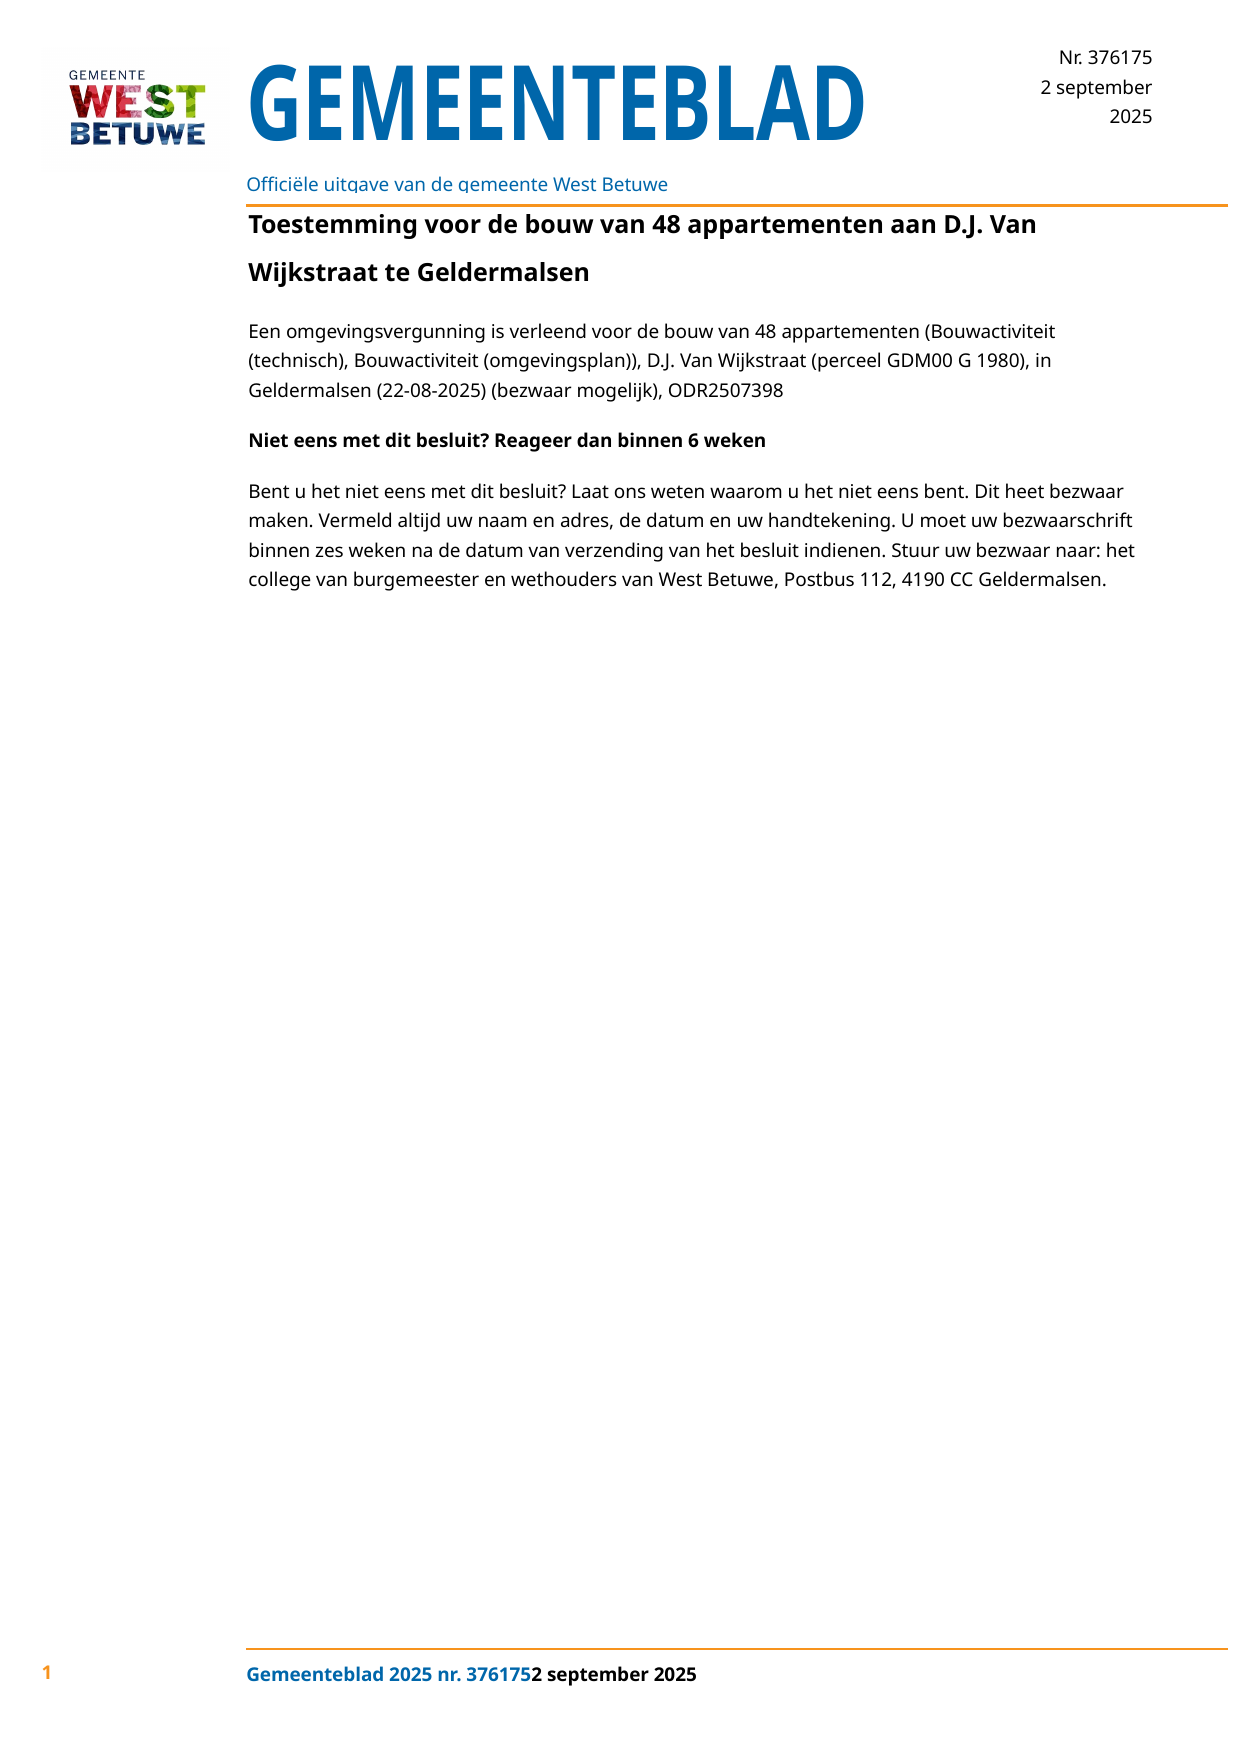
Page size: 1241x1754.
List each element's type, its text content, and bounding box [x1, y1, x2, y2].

text Toestemming voor de bouw van 48 appartementen aan D.J. Van Wijkstraat te Geldermalsen [248, 207, 1152, 288]
picture [41, 47, 231, 172]
text Bent u het niet eens met dit besluit? Laat ons weten waarom u het niet eens bent. Dit heet bezwaar maken. Vermeld altijd uw naam en adres, de datum en uw handtekening. U moet uw bezwaarschrift binnen zes weken na de datum van verzending van het besluit indienen. Stuur uw bezwaar naar: het college van burgemeester en wethouders van West Betuwe, Postbus 112, 4190 CC Geldermalsen. [248, 478, 1152, 592]
text Niet eens met dit besluit? Reageer dan binnen 6 weken [248, 427, 1152, 453]
text Een omgevingsvergunning is verleend voor de bouw van 48 appartementen (Bouwactiviteit (technisch), Bouwactiviteit (omgevingsplan)), D.J. Van Wijkstraat (perceel GDM00 G 1980), in Geldermalsen (22-08-2025) (bezwaar mogelijk), ODR2507398 [248, 318, 1152, 403]
